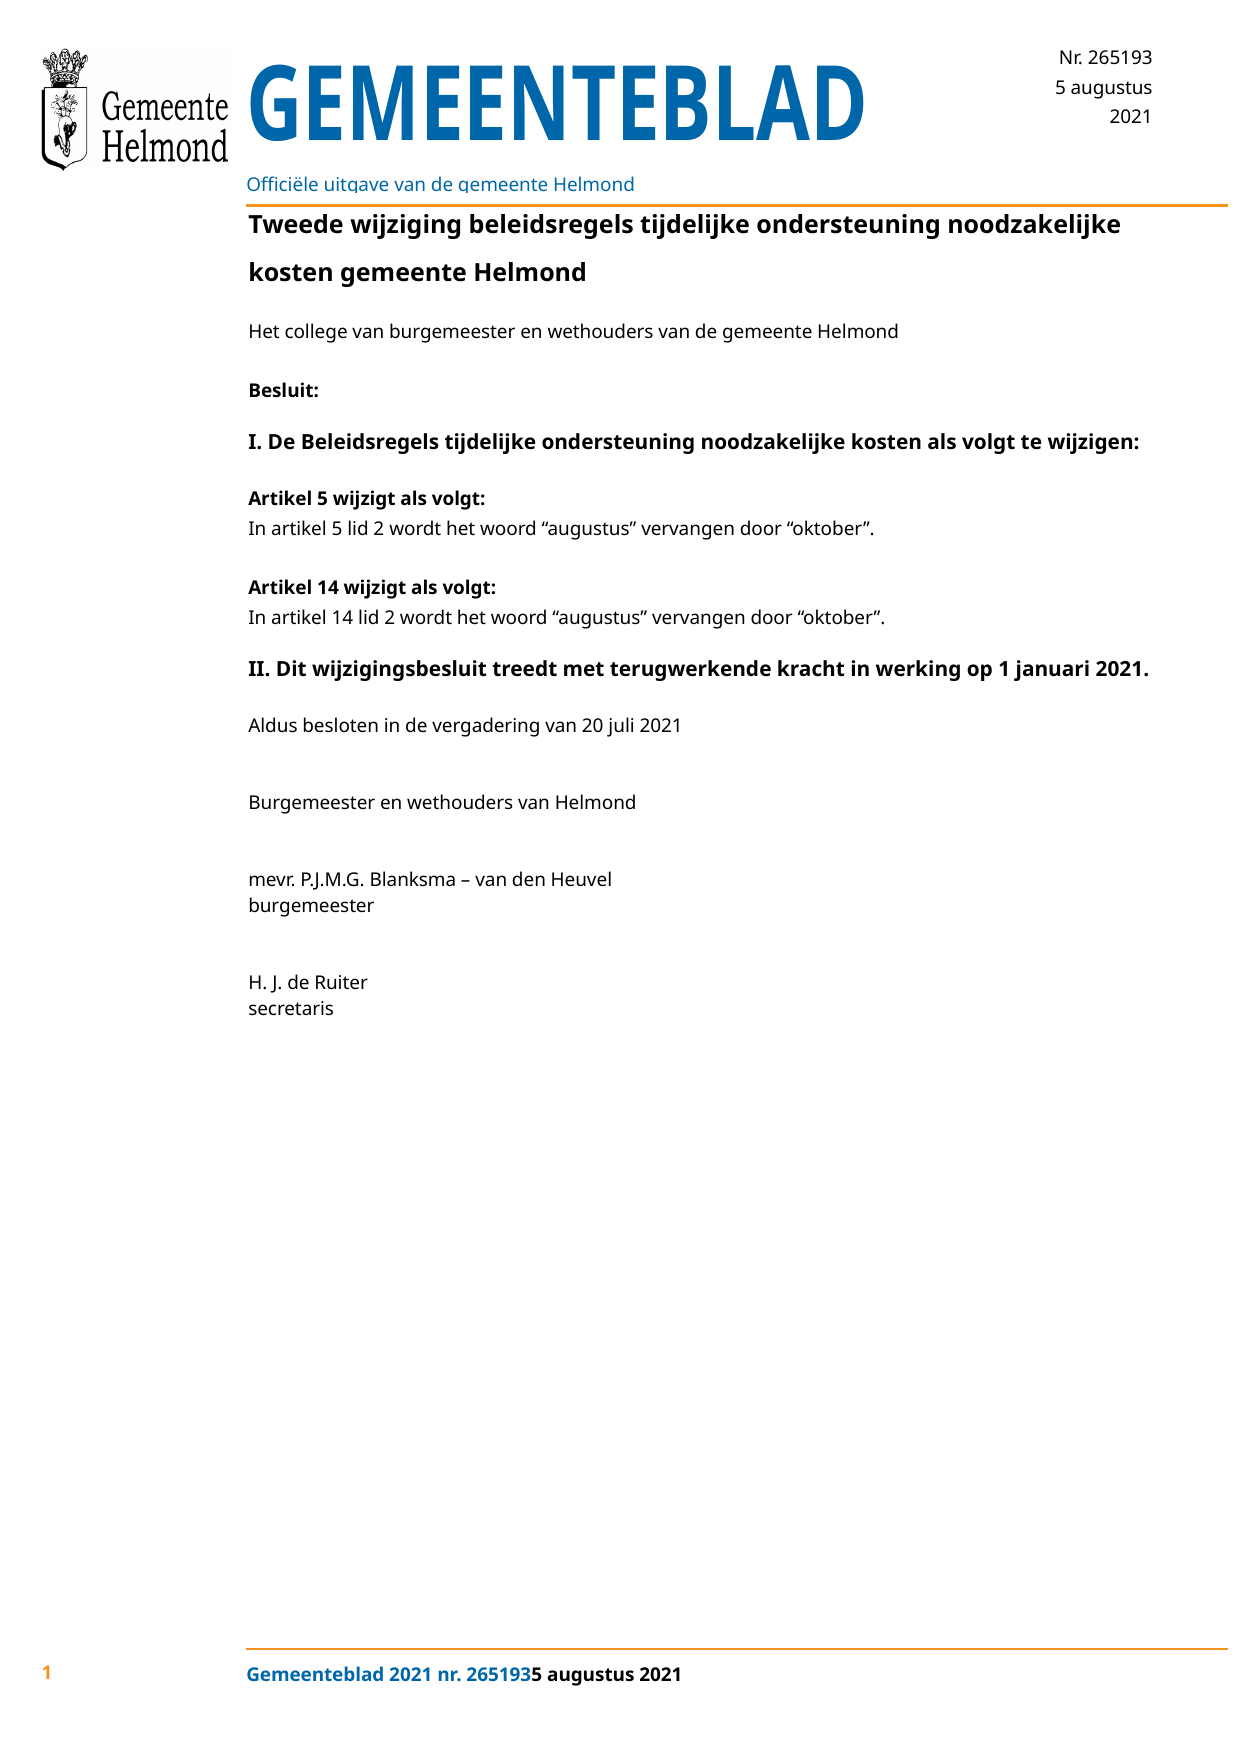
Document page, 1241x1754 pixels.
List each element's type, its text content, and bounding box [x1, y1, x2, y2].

text In artikel 5 lid 2 wordt het woord “augustus” vervangen door “oktober”. [248, 515, 1152, 541]
text mevr. P.J.M.G. Blanksma – van den Heuvel [248, 867, 1152, 892]
text secretaris [248, 995, 1152, 1021]
picture [41, 47, 231, 172]
text Artikel 14 wijzigt als volgt: [248, 574, 1152, 600]
text I. De Beleidsregels tijdelijke ondersteuning noodzakelijke kosten als volgt te wijzigen: [248, 427, 1152, 456]
text H. J. de Ruiter [248, 969, 1152, 995]
text Artikel 5 wijzigt als volgt: [248, 486, 1152, 511]
text In artikel 14 lid 2 wordt het woord “augustus” vervangen door “oktober”. [248, 604, 1152, 629]
text burgemeester [248, 892, 1152, 918]
text Tweede wijziging beleidsregels tijdelijke ondersteuning noodzakelijke kosten gemeente Helmond [248, 207, 1152, 288]
text Aldus besloten in de vergadering van 20 juli 2021 [248, 712, 1152, 738]
text II. Dit wijzigingsbesluit treedt met terugwerkende kracht in werking op 1 januari 2021. [248, 654, 1152, 683]
text Besluit: [248, 377, 1152, 403]
text Het college van burgemeester en wethouders van de gemeente Helmond [248, 318, 1152, 344]
text Burgemeester en wethouders van Helmond [248, 789, 1152, 815]
